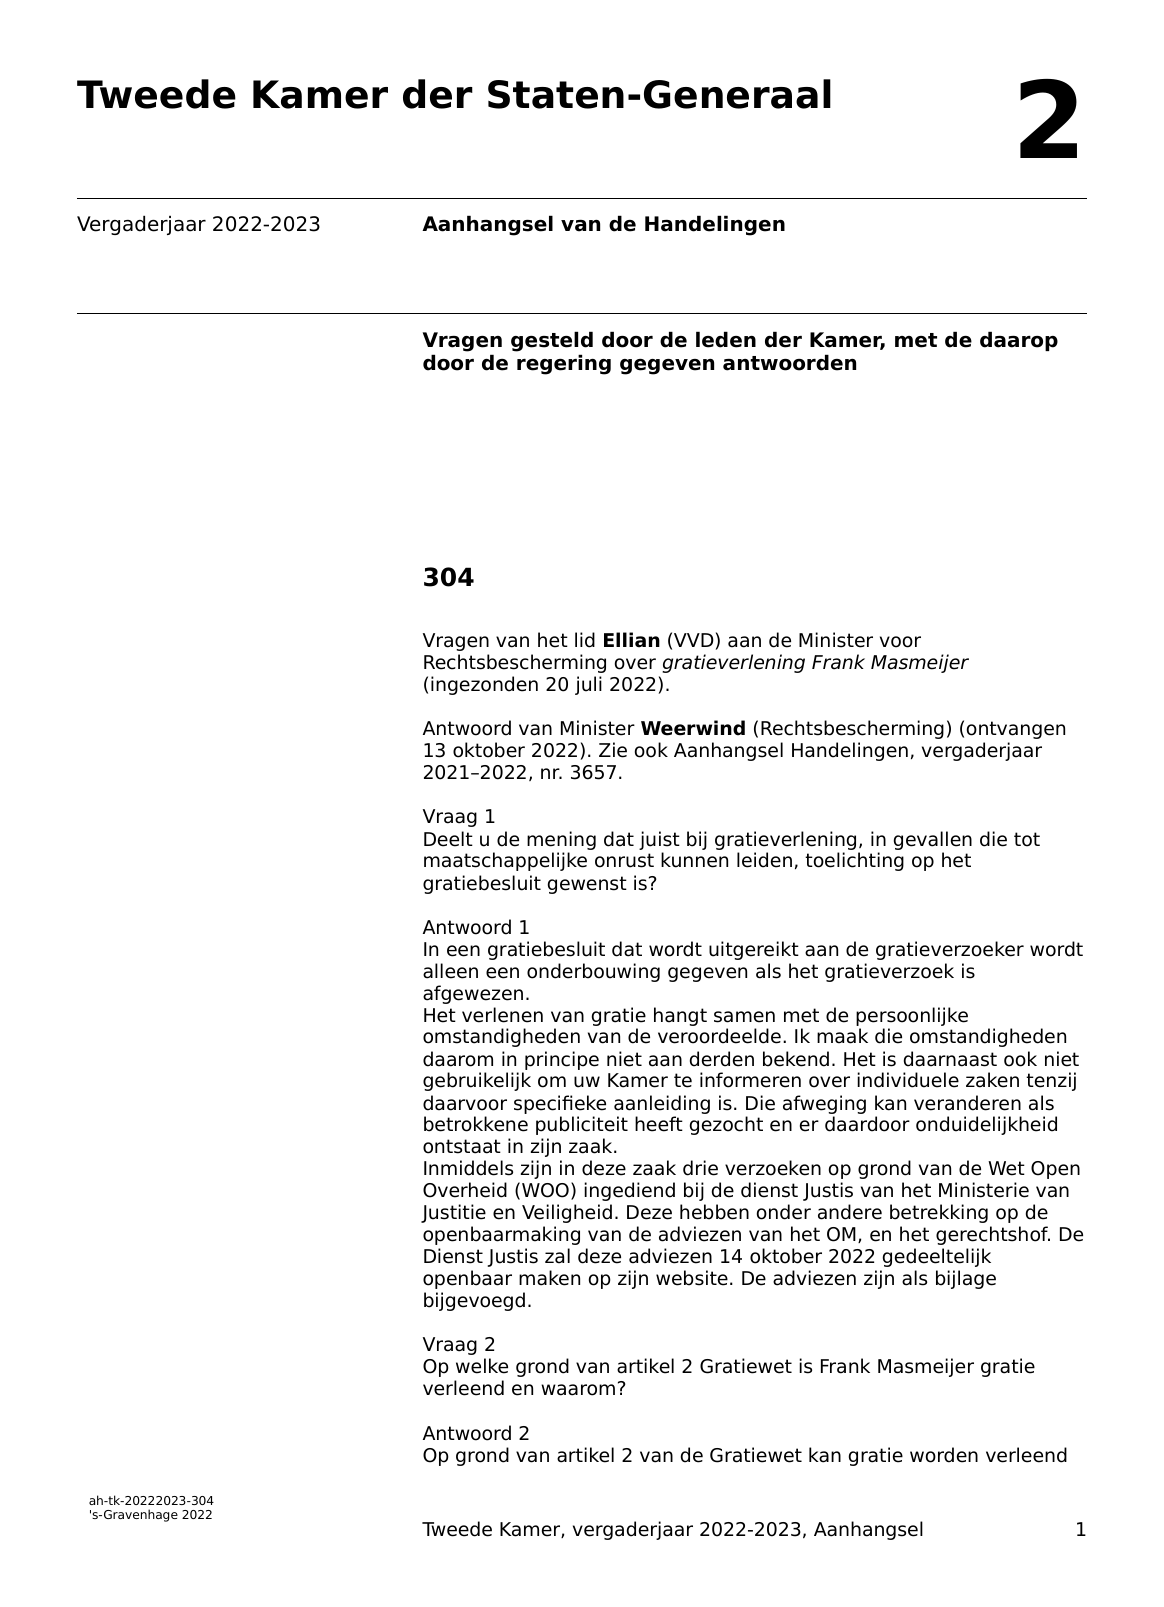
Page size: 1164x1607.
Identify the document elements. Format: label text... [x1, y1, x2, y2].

text Het verlenen van gratie hangt samen met de persoonlijke omstandigheden van de veroordeelde. Ik maak die omstandigheden daarom in principe niet aan derden bekend. Het is daarnaast ook niet gebruikelijk om uw Kamer te informeren over individuele zaken tenzij daarvoor specifieke aanleiding is. Die afweging kan veranderen als betrokkene publiciteit heeft gezocht en er daardoor onduidelijkheid ontstaat in zijn zaak. [422, 1004, 1087, 1158]
table_header Tweede Kamer der Staten-Generaal [77, 59, 886, 198]
table_cell [77, 314, 422, 375]
text Op welke grond van artikel 2 Gratiewet is Frank Masmeijer gratie verleend en waarom? [422, 1356, 1087, 1400]
text 304 [422, 563, 1087, 592]
text ah-tk-20222023-304 [88, 1494, 323, 1508]
table_cell Vergaderjaar 2022-2023 [77, 199, 422, 313]
text Vraag 2 [422, 1334, 1087, 1356]
text Deelt u de mening dat juist bij gratieverlening, in gevallen die tot maatschappelijke onrust kunnen leiden, toelichting op het gratiebesluit gewenst is? [422, 828, 1087, 894]
text 's-Gravenhage 2022 [88, 1508, 323, 1522]
text Inmiddels zijn in deze zaak drie verzoeken op grond van de Wet Open Overheid (WOO) ingediend bij de dienst Justis van het Ministerie van Justitie en Veiligheid. Deze hebben onder andere betrekking op de openbaarmaking van de adviezen van het OM, en het gerechtshof. De Dienst Justis zal deze adviezen 14 oktober 2022 gedeeltelijk openbaar maken op zijn website. De adviezen zijn als bijlage bijgevoegd. [422, 1158, 1087, 1312]
text Op grond van artikel 2 van de Gratiewet kan gratie worden verleend [422, 1444, 1087, 1466]
text Antwoord 1 [422, 917, 1087, 938]
table_cell Aanhangsel van de Handelingen [422, 199, 1087, 313]
text Antwoord 2 [422, 1422, 1087, 1444]
text Antwoord van Minister Weerwind (Rechtsbescherming) (ontvangen 13 oktober 2022). Zie ook Aanhangsel Handelingen, vergaderjaar 2021–2022, nr. 3657. [422, 718, 1087, 784]
table_cell Vragen gesteld door de leden der Kamer, met de daarop door de regering gegeven antwoorden [422, 314, 1087, 375]
text Vraag 1 [422, 806, 1087, 828]
text Vragen van het lid Ellian (VVD) aan de Minister voor Rechtsbescherming over gratieverlening Frank Masmeijer (ingezonden 20 juli 2022). [422, 630, 1087, 696]
table_header 2 [886, 59, 1087, 198]
text In een gratiebesluit dat wordt uitgereikt aan de gratieverzoeker wordt alleen een onderbouwing gegeven als het gratieverzoek is afgewezen. [422, 938, 1087, 1004]
